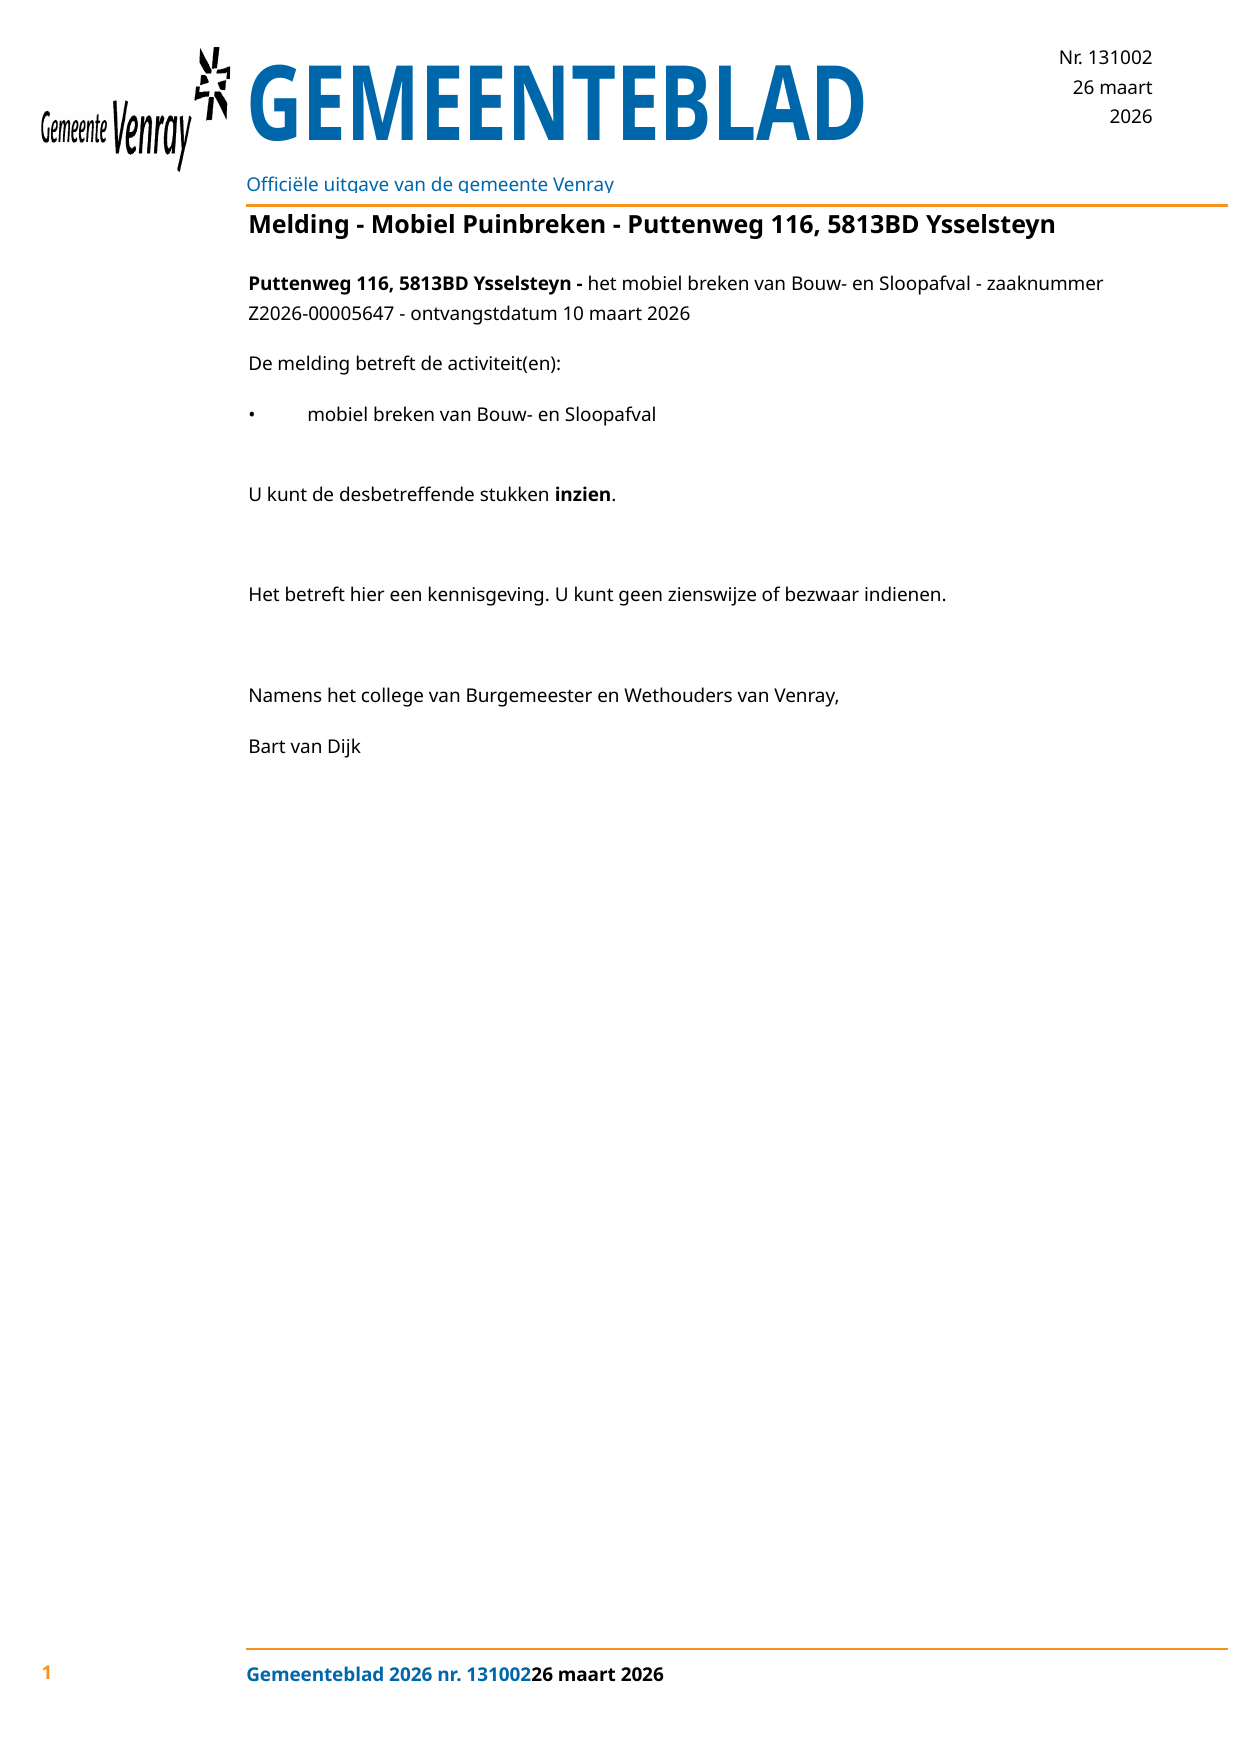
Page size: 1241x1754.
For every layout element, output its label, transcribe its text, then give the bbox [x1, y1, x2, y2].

text Namens het college van Burgemeester en Wethouders van Venray, [248, 682, 1152, 708]
text U kunt de desbetreffende stukken inzien. [248, 481, 1152, 506]
text Bart van Dijk [248, 733, 1152, 758]
text Melding - Mobiel Puinbreken - Puttenweg 116, 5813BD Ysselsteyn [248, 207, 1152, 241]
text Puttenweg 116, 5813BD Ysselsteyn - het mobiel breken van Bouw- en Sloopafval - zaaknummer Z2026-00005647 - ontvangstdatum 10 maart 2026 [248, 270, 1152, 326]
text Het betreft hier een kennisgeving. U kunt geen zienswijze of bezwaar indienen. [248, 582, 1152, 607]
list mobiel breken van Bouw- en Sloopafval [248, 401, 1152, 426]
text De melding betreft de activiteit(en): [248, 350, 1152, 376]
picture [41, 47, 231, 172]
